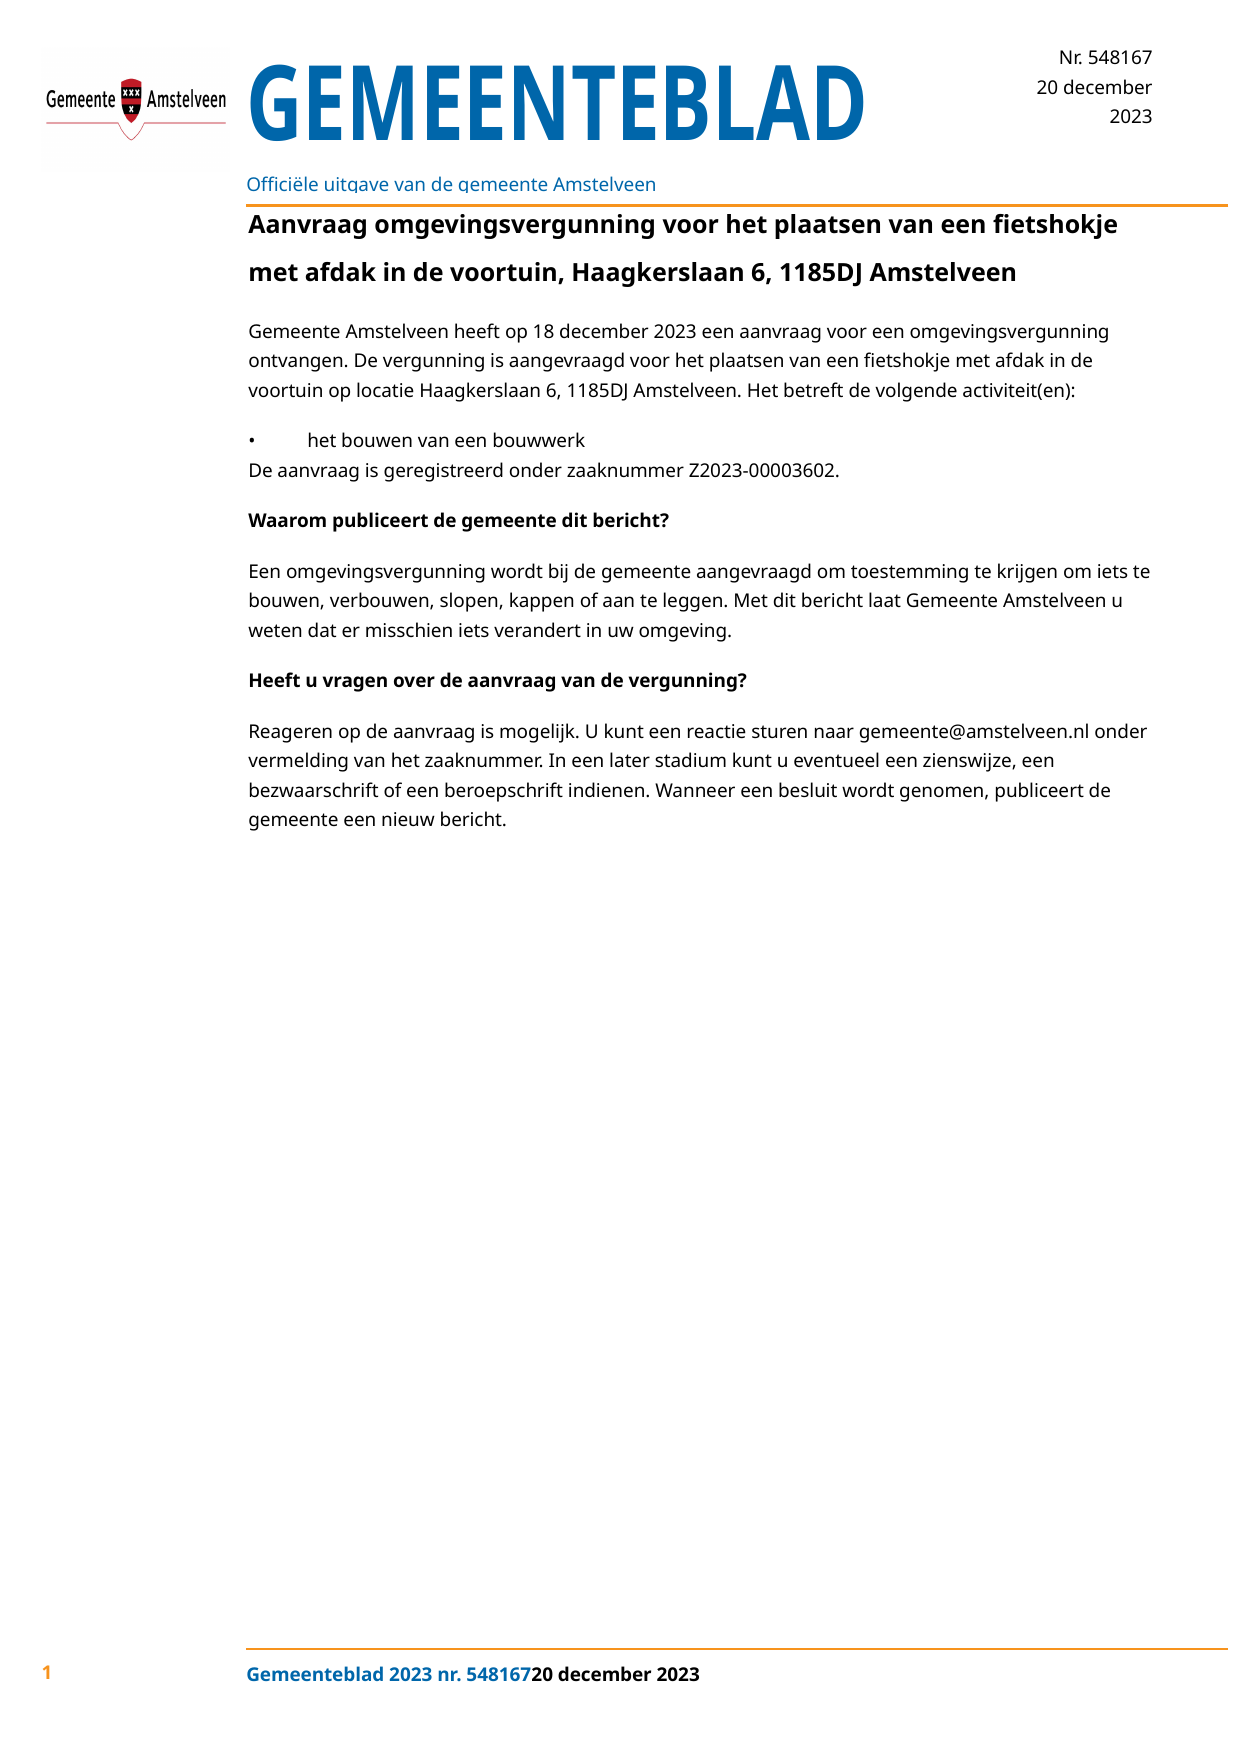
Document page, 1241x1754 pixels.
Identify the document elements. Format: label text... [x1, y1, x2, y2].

text Reageren op de aanvraag is mogelijk. U kunt een reactie sturen naar gemeente@amstelveen.nl onder vermelding van het zaaknummer. In een later stadium kunt u eventueel een zienswijze, een bezwaarschrift of een beroepschrift indienen. Wanneer een besluit wordt genomen, publiceert de gemeente een nieuw bericht. [248, 718, 1152, 832]
text Gemeente Amstelveen heeft op 18 december 2023 een aanvraag voor een omgevingsvergunning ontvangen. De vergunning is aangevraagd voor het plaatsen van een fietshokje met afdak in de voortuin op locatie Haagkerslaan 6, 1185DJ Amstelveen. Het betreft de volgende activiteit(en): [248, 318, 1152, 403]
picture [41, 47, 231, 172]
text Een omgevingsvergunning wordt bij de gemeente aangevraagd om toestemming te krijgen om iets te bouwen, verbouwen, slopen, kappen of aan te leggen. Met dit bericht laat Gemeente Amstelveen u weten dat er misschien iets verandert in uw omgeving. [248, 558, 1152, 643]
list het bouwen van een bouwwerk [248, 427, 1152, 453]
text De aanvraag is geregistreerd onder zaaknummer Z2023-00003602. [248, 457, 1152, 483]
text Waarom publiceert de gemeente dit bericht? [248, 507, 1152, 533]
text Aanvraag omgevingsvergunning voor het plaatsen van een fietshokje met afdak in de voortuin, Haagkerslaan 6, 1185DJ Amstelveen [248, 207, 1152, 288]
text Heeft u vragen over de aanvraag van de vergunning? [248, 667, 1152, 693]
